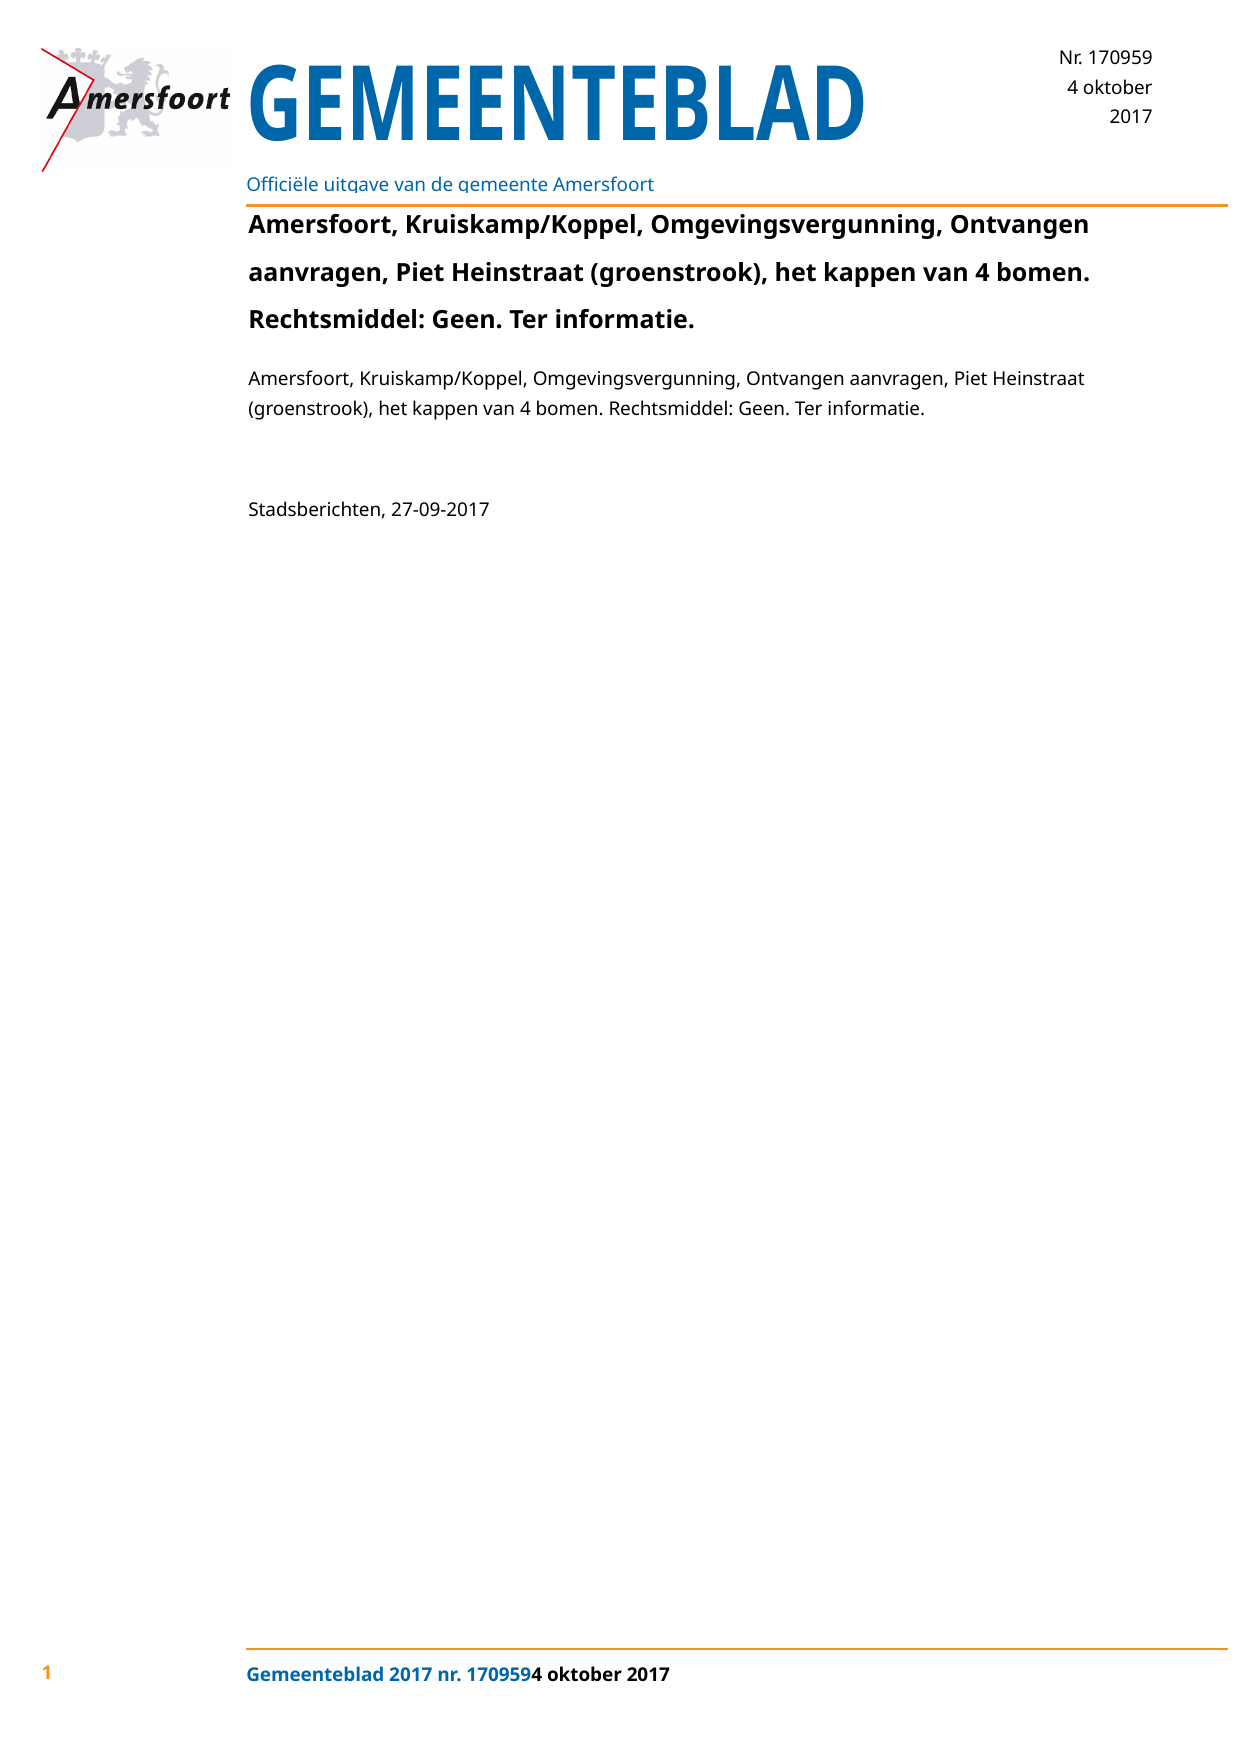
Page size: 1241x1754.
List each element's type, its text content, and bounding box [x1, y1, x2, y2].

picture [41, 47, 231, 172]
text Amersfoort, Kruiskamp/Koppel, Omgevingsvergunning, Ontvangen aanvragen, Piet Heinstraat (groenstrook), het kappen van 4 bomen. Rechtsmiddel: Geen. Ter informatie. [248, 366, 1152, 421]
text Amersfoort, Kruiskamp/Koppel, Omgevingsvergunning, Ontvangen aanvragen, Piet Heinstraat (groenstrook), het kappen van 4 bomen. Rechtsmiddel: Geen. Ter informatie. [248, 207, 1152, 336]
text Stadsberichten, 27-09-2017 [248, 496, 1152, 522]
